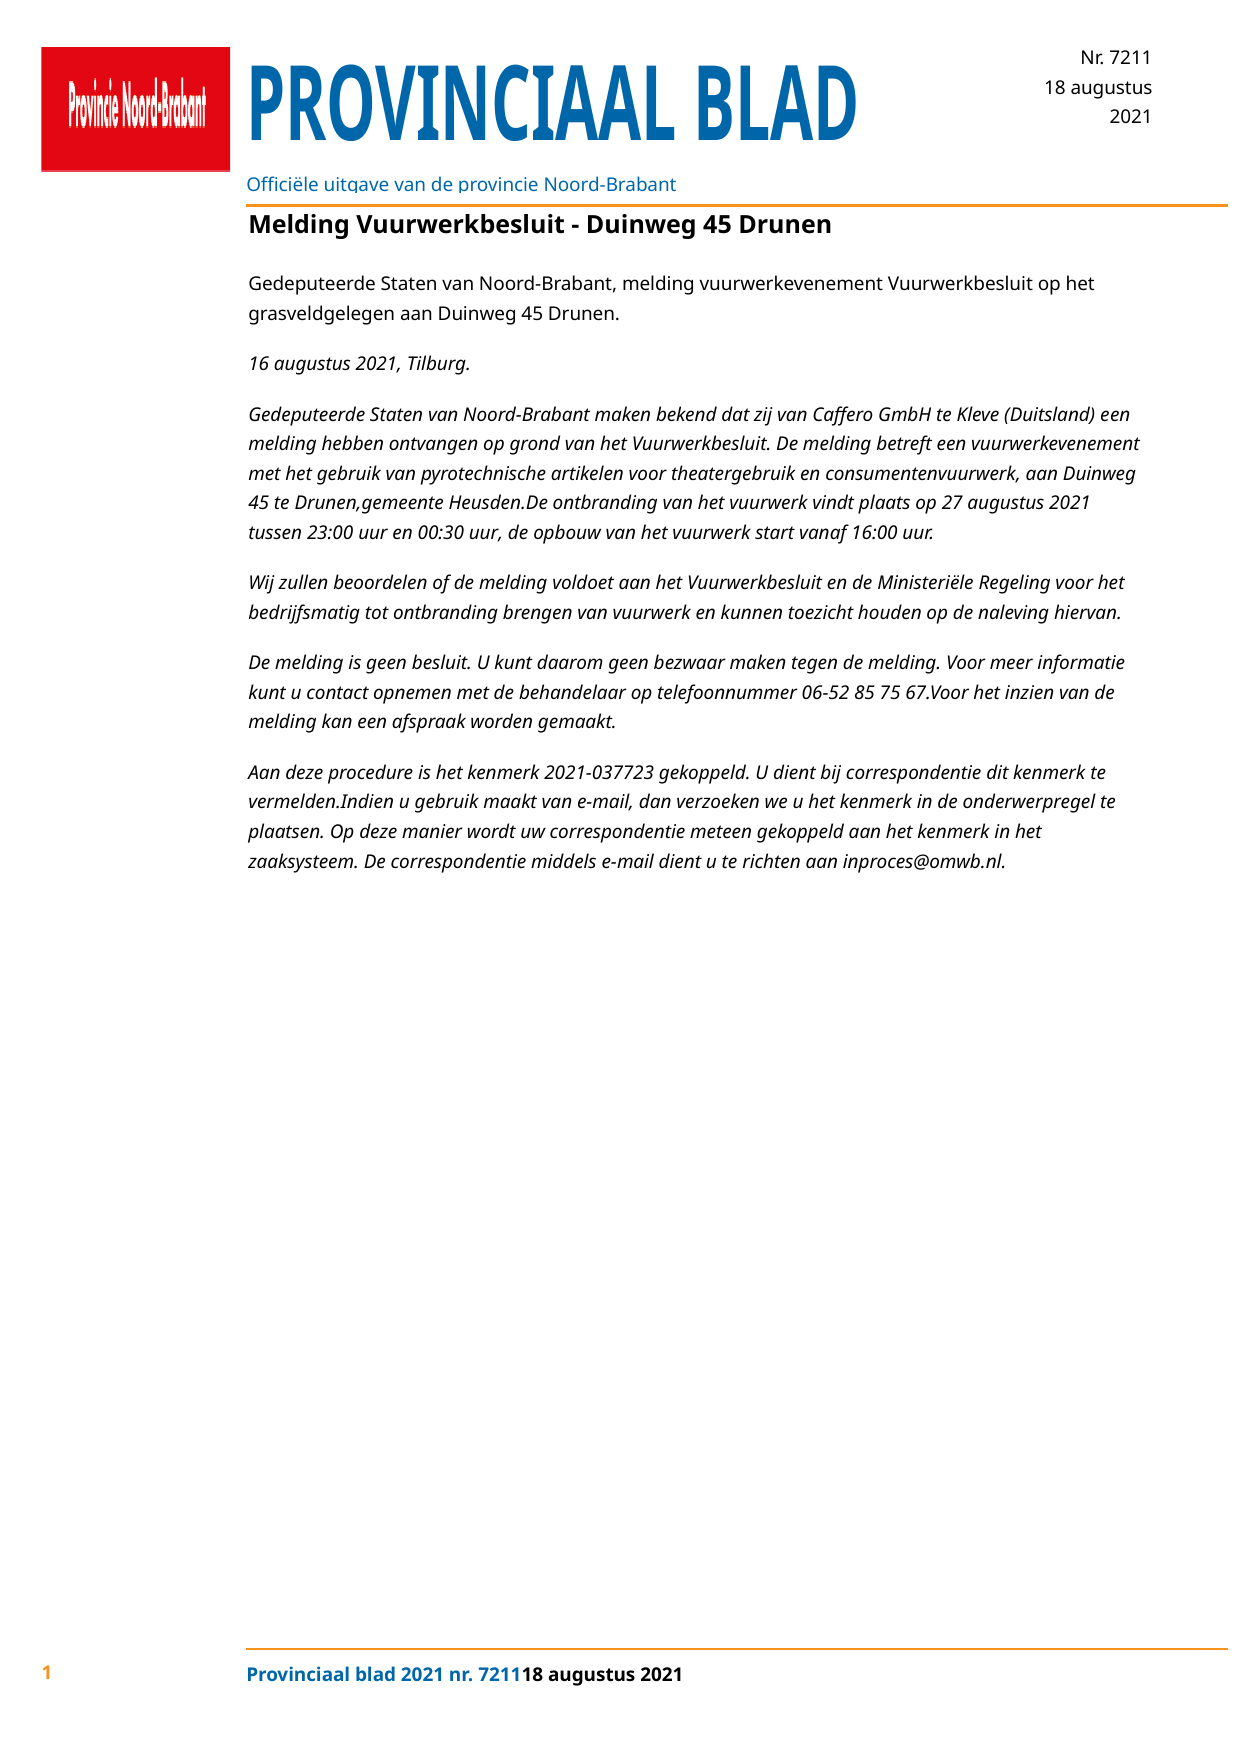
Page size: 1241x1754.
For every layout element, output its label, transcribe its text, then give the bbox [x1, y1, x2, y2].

text Wij zullen beoordelen of de melding voldoet aan het Vuurwerkbesluit en de Ministeriële Regeling voor het bedrijfsmatig tot ontbranding brengen van vuurwerk en kunnen toezicht houden op de naleving hiervan. [248, 569, 1152, 625]
text 16 augustus 2021, Tilburg. [248, 350, 1152, 376]
text De melding is geen besluit. U kunt daarom geen bezwaar maken tegen de melding. Voor meer informatie kunt u contact opnemen met de behandelaar op telefoonnummer 06-52 85 75 67.Voor het inzien van de melding kan een afspraak worden gemaakt. [248, 649, 1152, 734]
picture [41, 47, 231, 172]
text Gedeputeerde Staten van Noord-Brabant, melding vuurwerkevenement Vuurwerkbesluit op het grasveldgelegen aan Duinweg 45 Drunen. [248, 270, 1152, 326]
text Gedeputeerde Staten van Noord-Brabant maken bekend dat zij van Caffero GmbH te Kleve (Duitsland) een melding hebben ontvangen op grond van het Vuurwerkbesluit. De melding betreft een vuurwerkevenement met het gebruik van pyrotechnische artikelen voor theatergebruik en consumentenvuurwerk, aan Duinweg 45 te Drunen,gemeente Heusden.De ontbranding van het vuurwerk vindt plaats op 27 augustus 2021 tussen 23:00 uur en 00:30 uur, de opbouw van het vuurwerk start vanaf 16:00 uur. [248, 401, 1152, 545]
text Aan deze procedure is het kenmerk 2021-037723 gekoppeld. U dient bij correspondentie dit kenmerk te vermelden.Indien u gebruik maakt van e-mail, dan verzoeken we u het kenmerk in de onderwerpregel te plaatsen. Op deze manier wordt uw correspondentie meteen gekoppeld aan het kenmerk in het zaaksysteem. De correspondentie middels e-mail dient u te richten aan inproces@omwb.nl. [248, 759, 1152, 873]
text Melding Vuurwerkbesluit - Duinweg 45 Drunen [248, 207, 1152, 241]
